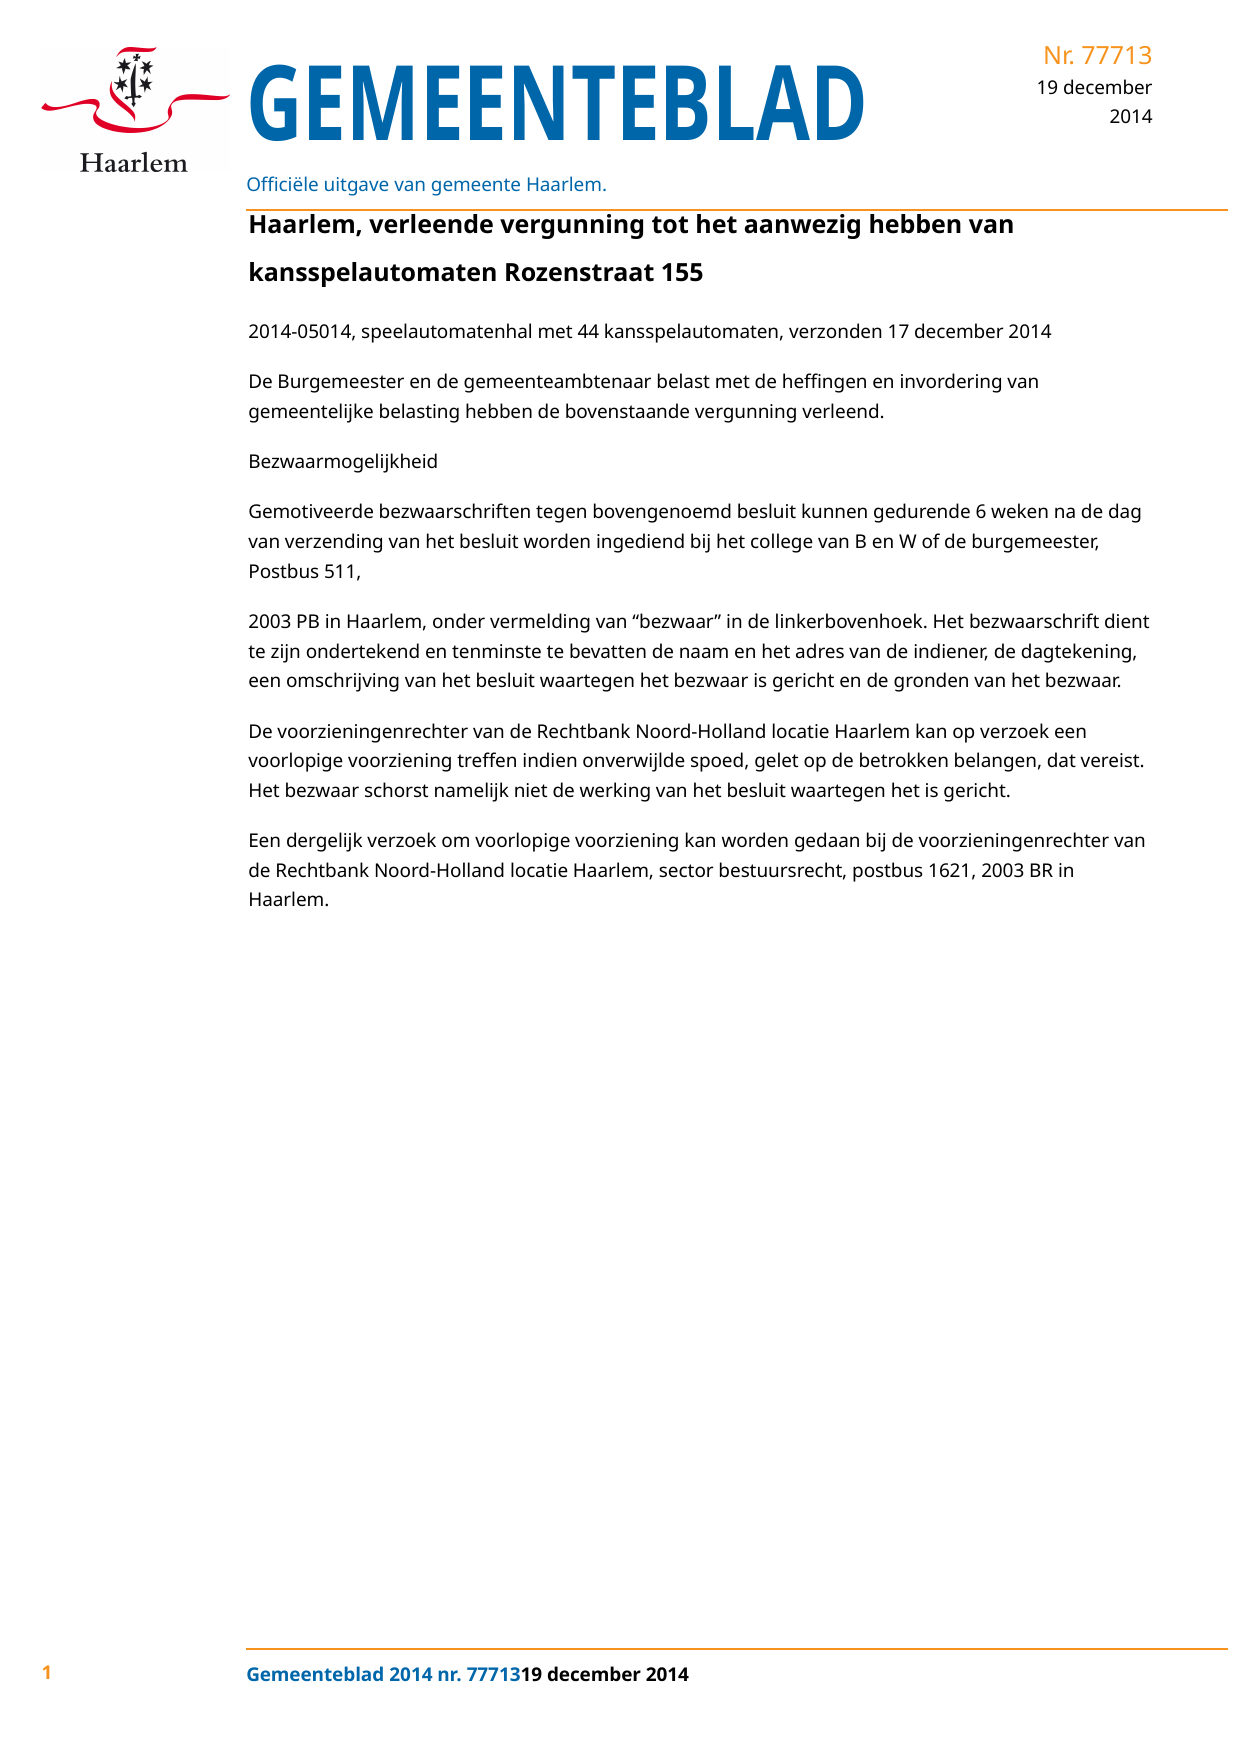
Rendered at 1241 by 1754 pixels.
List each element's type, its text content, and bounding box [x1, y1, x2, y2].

picture [41, 47, 231, 172]
text 2014-05014, speelautomatenhal met 44 kansspelautomaten, verzonden 17 december 2014 [248, 318, 1152, 344]
text 2003 PB in Haarlem, onder vermelding van “bezwaar” in de linkerbovenhoek. Het bezwaarschrift dient te zijn ondertekend en tenminste te bevatten de naam en het adres van de indiener, de dagtekening, een omschrijving van het besluit waartegen het bezwaar is gericht en de gronden van het bezwaar. [248, 608, 1152, 693]
text Haarlem, verleende vergunning tot het aanwezig hebben van kansspelautomaten Rozenstraat 155 [248, 211, 1152, 288]
text De voorzieningenrechter van de Rechtbank Noord-Holland locatie Haarlem kan op verzoek een voorlopige voorziening treffen indien onverwijlde spoed, gelet op de betrokken belangen, dat vereist. Het bezwaar schorst namelijk niet de werking van het besluit waartegen het is gericht. [248, 718, 1152, 803]
text Bezwaarmogelijkheid [248, 448, 1152, 474]
text Een dergelijk verzoek om voorlopige voorziening kan worden gedaan bij de voorzieningenrechter van de Rechtbank Noord-Holland locatie Haarlem, sector bestuursrecht, postbus 1621, 2003 BR in Haarlem. [248, 827, 1152, 912]
text De Burgemeester en de gemeenteambtenaar belast met de heffingen en invordering van gemeentelijke belasting hebben de bovenstaande vergunning verleend. [248, 368, 1152, 424]
text Gemotiveerde bezwaarschriften tegen bovengenoemd besluit kunnen gedurende 6 weken na de dag van verzending van het besluit worden ingediend bij het college van B en W of de burgemeester, Postbus 511, [248, 499, 1152, 584]
